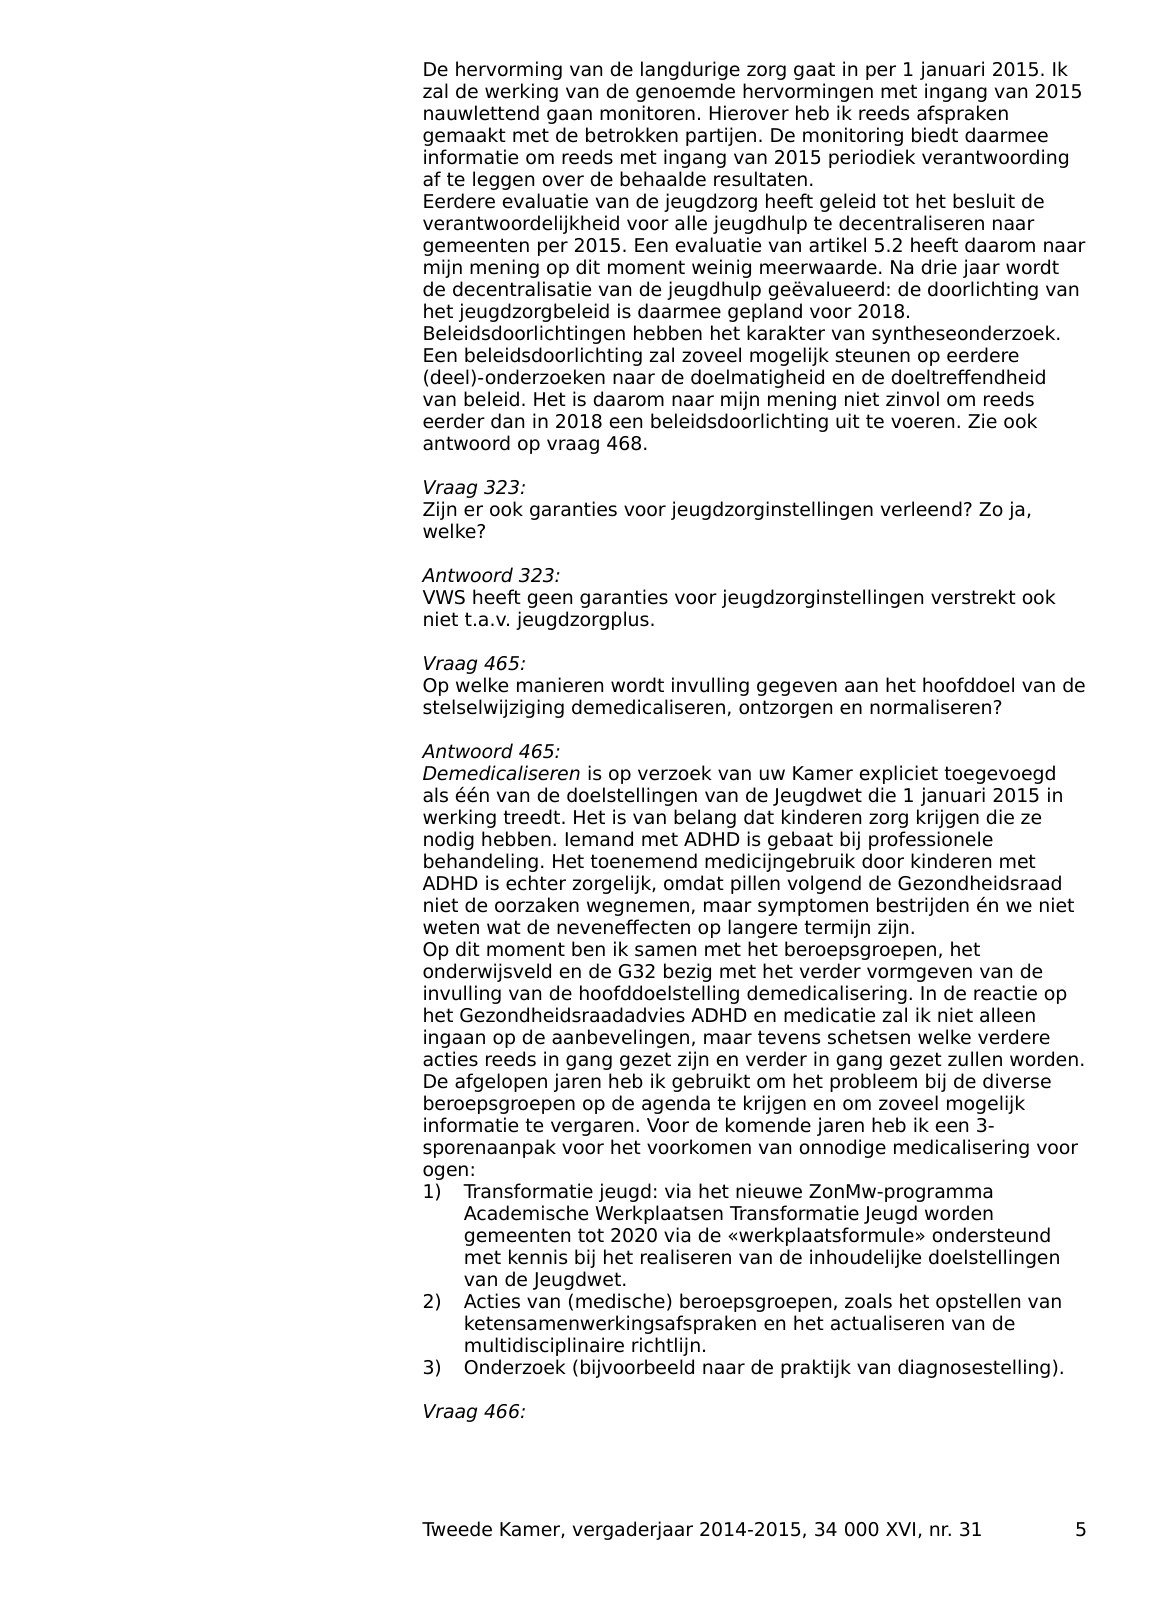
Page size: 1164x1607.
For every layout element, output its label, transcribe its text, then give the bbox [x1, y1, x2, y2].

text Op welke manieren wordt invulling gegeven aan het hoofddoel van de stelselwijziging demedicaliseren, ontzorgen en normaliseren? [422, 675, 1087, 719]
text VWS heeft geen garanties voor jeugdzorginstellingen verstrekt ook niet t.a.v. jeugdzorgplus. [422, 587, 1087, 631]
text Vraag 465: [422, 653, 1087, 675]
text Antwoord 465: [422, 741, 1087, 763]
text Beleidsdoorlichtingen hebben het karakter van syntheseonderzoek. Een beleidsdoorlichting zal zoveel mogelijk steunen op eerdere (deel)-onderzoeken naar de doelmatigheid en de doeltreffendheid van beleid. Het is daarom naar mijn mening niet zinvol om reeds eerder dan in 2018 een beleidsdoorlichting uit te voeren. Zie ook antwoord op vraag 468. [422, 323, 1087, 455]
text 2) Acties van (medische) beroepsgroepen, zoals het opstellen van ketensamenwerkingsafspraken en het actualiseren van de multidisciplinaire richtlijn. [422, 1291, 1087, 1357]
text De hervorming van de langdurige zorg gaat in per 1 januari 2015. Ik zal de werking van de genoemde hervormingen met ingang van 2015 nauwlettend gaan monitoren. Hierover heb ik reeds afspraken gemaakt met de betrokken partijen. De monitoring biedt daarmee informatie om reeds met ingang van 2015 periodiek verantwoording af te leggen over de behaalde resultaten. [422, 59, 1087, 191]
text Vraag 323: [422, 477, 1087, 499]
text Vraag 466: [422, 1401, 1087, 1423]
text Eerdere evaluatie van de jeugdzorg heeft geleid tot het besluit de verantwoordelijkheid voor alle jeugdhulp te decentraliseren naar gemeenten per 2015. Een evaluatie van artikel 5.2 heeft daarom naar mijn mening op dit moment weinig meerwaarde. Na drie jaar wordt de decentralisatie van de jeugdhulp geëvalueerd: de doorlichting van het jeugdzorgbeleid is daarmee gepland voor 2018. [422, 191, 1087, 323]
text Op dit moment ben ik samen met het beroepsgroepen, het onderwijsveld en de G32 bezig met het verder vormgeven van de invulling van de hoofddoelstelling demedicalisering. In de reactie op het Gezondheidsraadadvies ADHD en medicatie zal ik niet alleen ingaan op de aanbevelingen, maar tevens schetsen welke verdere acties reeds in gang gezet zijn en verder in gang gezet zullen worden. De afgelopen jaren heb ik gebruikt om het probleem bij de diverse beroepsgroepen op de agenda te krijgen en om zoveel mogelijk informatie te vergaren. Voor de komende jaren heb ik een 3-sporenaanpak voor het voorkomen van onnodige medicalisering voor ogen: [422, 939, 1087, 1181]
text Zijn er ook garanties voor jeugdzorginstellingen verleend? Zo ja, welke? [422, 499, 1087, 543]
text 3) Onderzoek (bijvoorbeeld naar de praktijk van diagnosestelling). [422, 1357, 1087, 1379]
text 1) Transformatie jeugd: via het nieuwe ZonMw-programma Academische Werkplaatsen Transformatie Jeugd worden gemeenten tot 2020 via de «werkplaatsformule» ondersteund met kennis bij het realiseren van de inhoudelijke doelstellingen van de Jeugdwet. [422, 1181, 1087, 1291]
text Demedicaliseren is op verzoek van uw Kamer expliciet toegevoegd als één van de doelstellingen van de Jeugdwet die 1 januari 2015 in werking treedt. Het is van belang dat kinderen zorg krijgen die ze nodig hebben. Iemand met ADHD is gebaat bij professionele behandeling. Het toenemend medicijngebruik door kinderen met ADHD is echter zorgelijk, omdat pillen volgend de Gezondheidsraad niet de oorzaken wegnemen, maar symptomen bestrijden én we niet weten wat de neveneffecten op langere termijn zijn. [422, 763, 1087, 939]
text Antwoord 323: [422, 565, 1087, 587]
